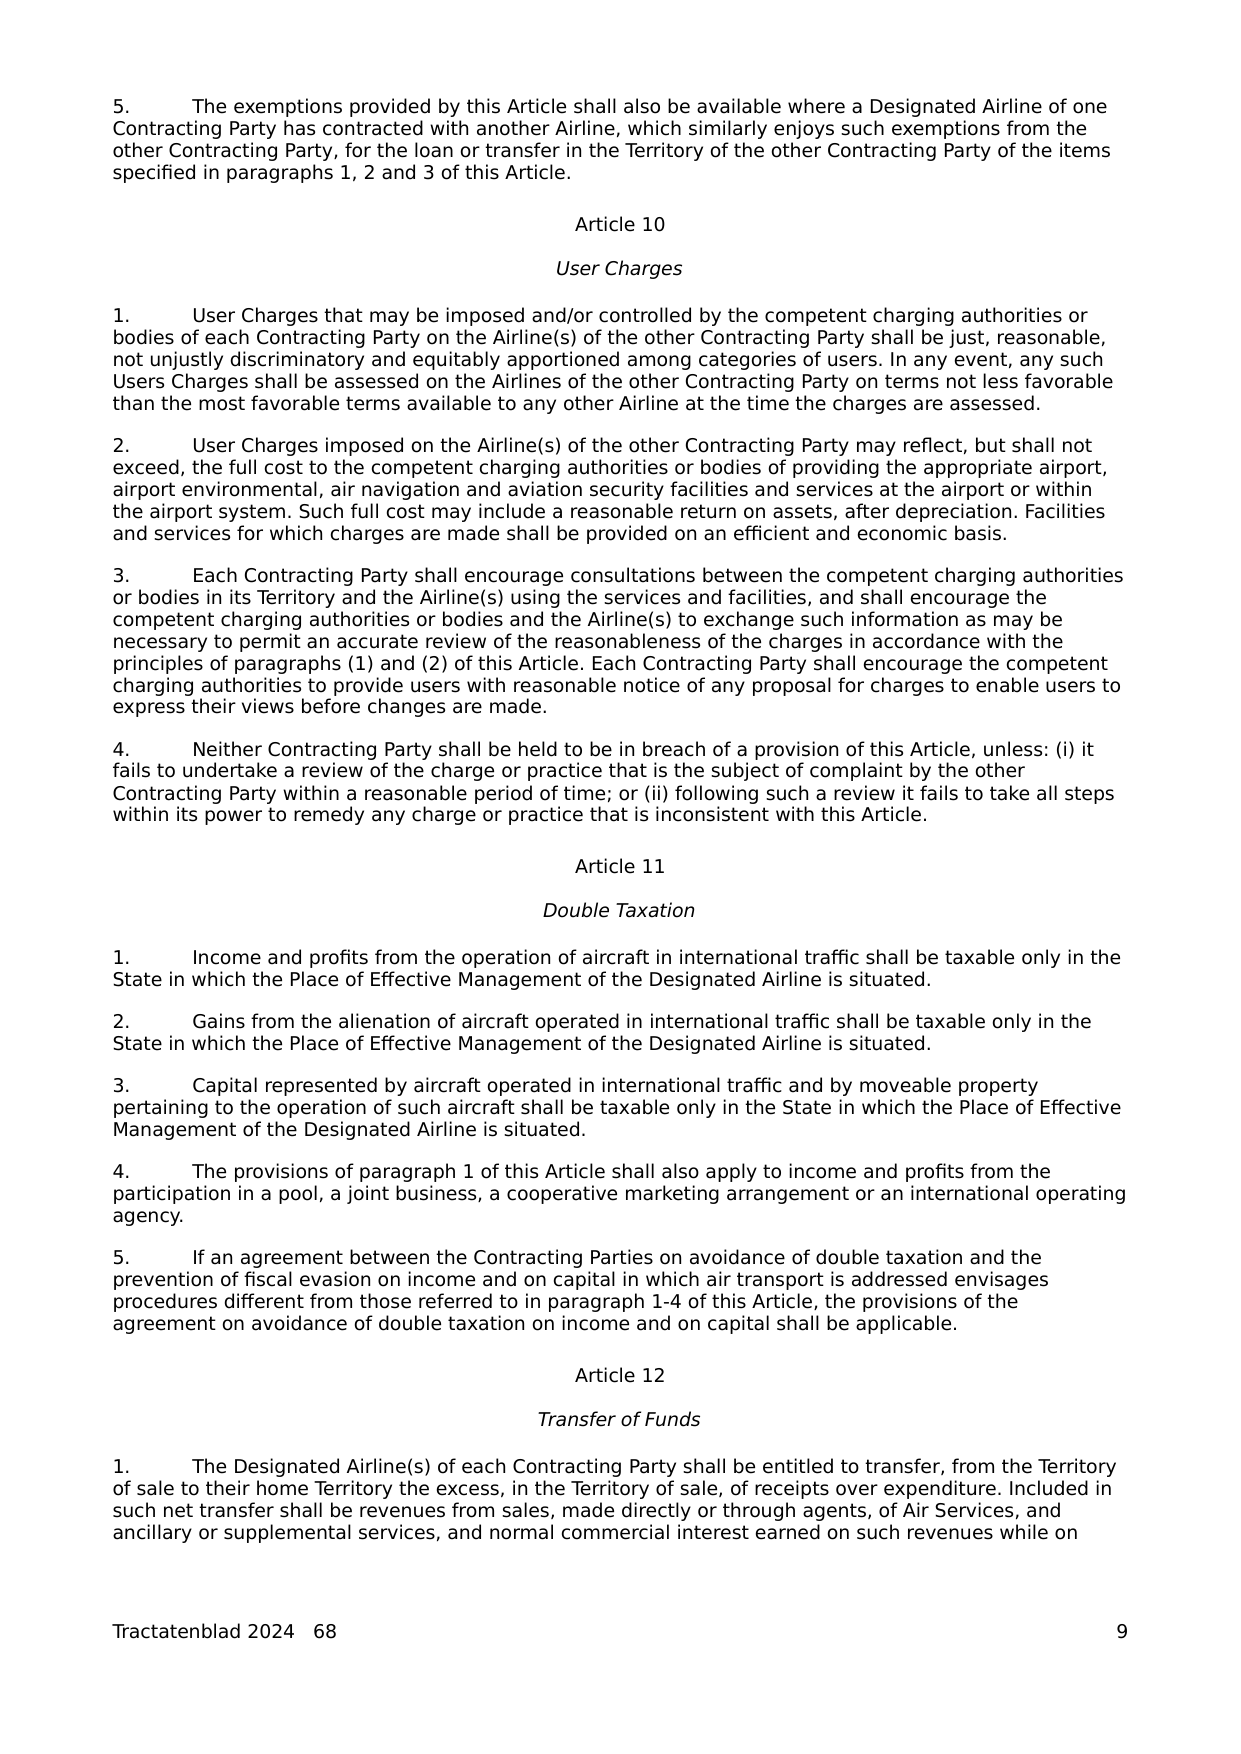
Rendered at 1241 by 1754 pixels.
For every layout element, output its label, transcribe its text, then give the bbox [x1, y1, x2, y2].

subtitle Article 10 User Charges [112, 214, 1128, 280]
text 1. Income and profits from the operation of aircraft in international traffic shall be taxable only in the State in which the Place of Effective Management of the Designated Airline is situated. [112, 947, 1128, 991]
text 4. The provisions of paragraph 1 of this Article shall also apply to income and profits from the participation in a pool, a joint business, a cooperative marketing arrangement or an international operating agency. [112, 1161, 1128, 1227]
text 2. User Charges imposed on the Airline(s) of the other Contracting Party may reflect, but shall not exceed, the full cost to the competent charging authorities or bodies of providing the appropriate airport, airport environmental, air navigation and aviation security facilities and services at the airport or within the airport system. Such full cost may include a reasonable return on assets, after depreciation. Facilities and services for which charges are made shall be provided on an efficient and economic basis. [112, 435, 1128, 544]
text 4. Neither Contracting Party shall be held to be in breach of a provision of this Article, unless: (i) it fails to undertake a review of the charge or practice that is the subject of complaint by the other Contracting Party within a reasonable period of time; or (ii) following such a review it fails to take all steps within its power to remedy any charge or practice that is inconsistent with this Article. [112, 738, 1128, 826]
subtitle Article 12 Transfer of Funds [112, 1365, 1128, 1431]
subtitle Article 11 Double Taxation [112, 856, 1128, 922]
text 3. Capital represented by aircraft operated in international traffic and by moveable property pertaining to the operation of such aircraft shall be taxable only in the State in which the Place of Effective Management of the Designated Airline is situated. [112, 1075, 1128, 1141]
text 1. The Designated Airline(s) of each Contracting Party shall be entitled to transfer, from the Territory of sale to their home Territory the excess, in the Territory of sale, of receipts over expenditure. Included in such net transfer shall be revenues from sales, made directly or through agents, of Air Services, and ancillary or supplemental services, and normal commercial interest earned on such revenues while on [112, 1456, 1128, 1544]
text 2. Gains from the alienation of aircraft operated in international traffic shall be taxable only in the State in which the Place of Effective Management of the Designated Airline is situated. [112, 1011, 1128, 1055]
text 3. Each Contracting Party shall encourage consultations between the competent charging authorities or bodies in its Territory and the Airline(s) using the services and facilities, and shall encourage the competent charging authorities or bodies and the Airline(s) to exchange such information as may be necessary to permit an accurate review of the reasonableness of the charges in accordance with the principles of paragraphs (1) and (2) of this Article. Each Contracting Party shall encourage the competent charging authorities to provide users with reasonable notice of any proposal for charges to enable users to express their views before changes are made. [112, 564, 1128, 718]
text 5. If an agreement between the Contracting Parties on avoidance of double taxation and the prevention of fiscal evasion on income and on capital in which air transport is addressed envisages procedures different from those referred to in paragraph 1-4 of this Article, the provisions of the agreement on avoidance of double taxation on income and on capital shall be applicable. [112, 1247, 1128, 1335]
text 5. The exemptions provided by this Article shall also be available where a Designated Airline of one Contracting Party has contracted with another Airline, which similarly enjoys such exemptions from the other Contracting Party, for the loan or transfer in the Territory of the other Contracting Party of the items specified in paragraphs 1, 2 and 3 of this Article. [112, 96, 1128, 184]
text 1. User Charges that may be imposed and/or controlled by the competent charging authorities or bodies of each Contracting Party on the Airline(s) of the other Contracting Party shall be just, reasonable, not unjustly discriminatory and equitably apportioned among categories of users. In any event, any such Users Charges shall be assessed on the Airlines of the other Contracting Party on terms not less favorable than the most favorable terms available to any other Airline at the time the charges are assessed. [112, 305, 1128, 415]
